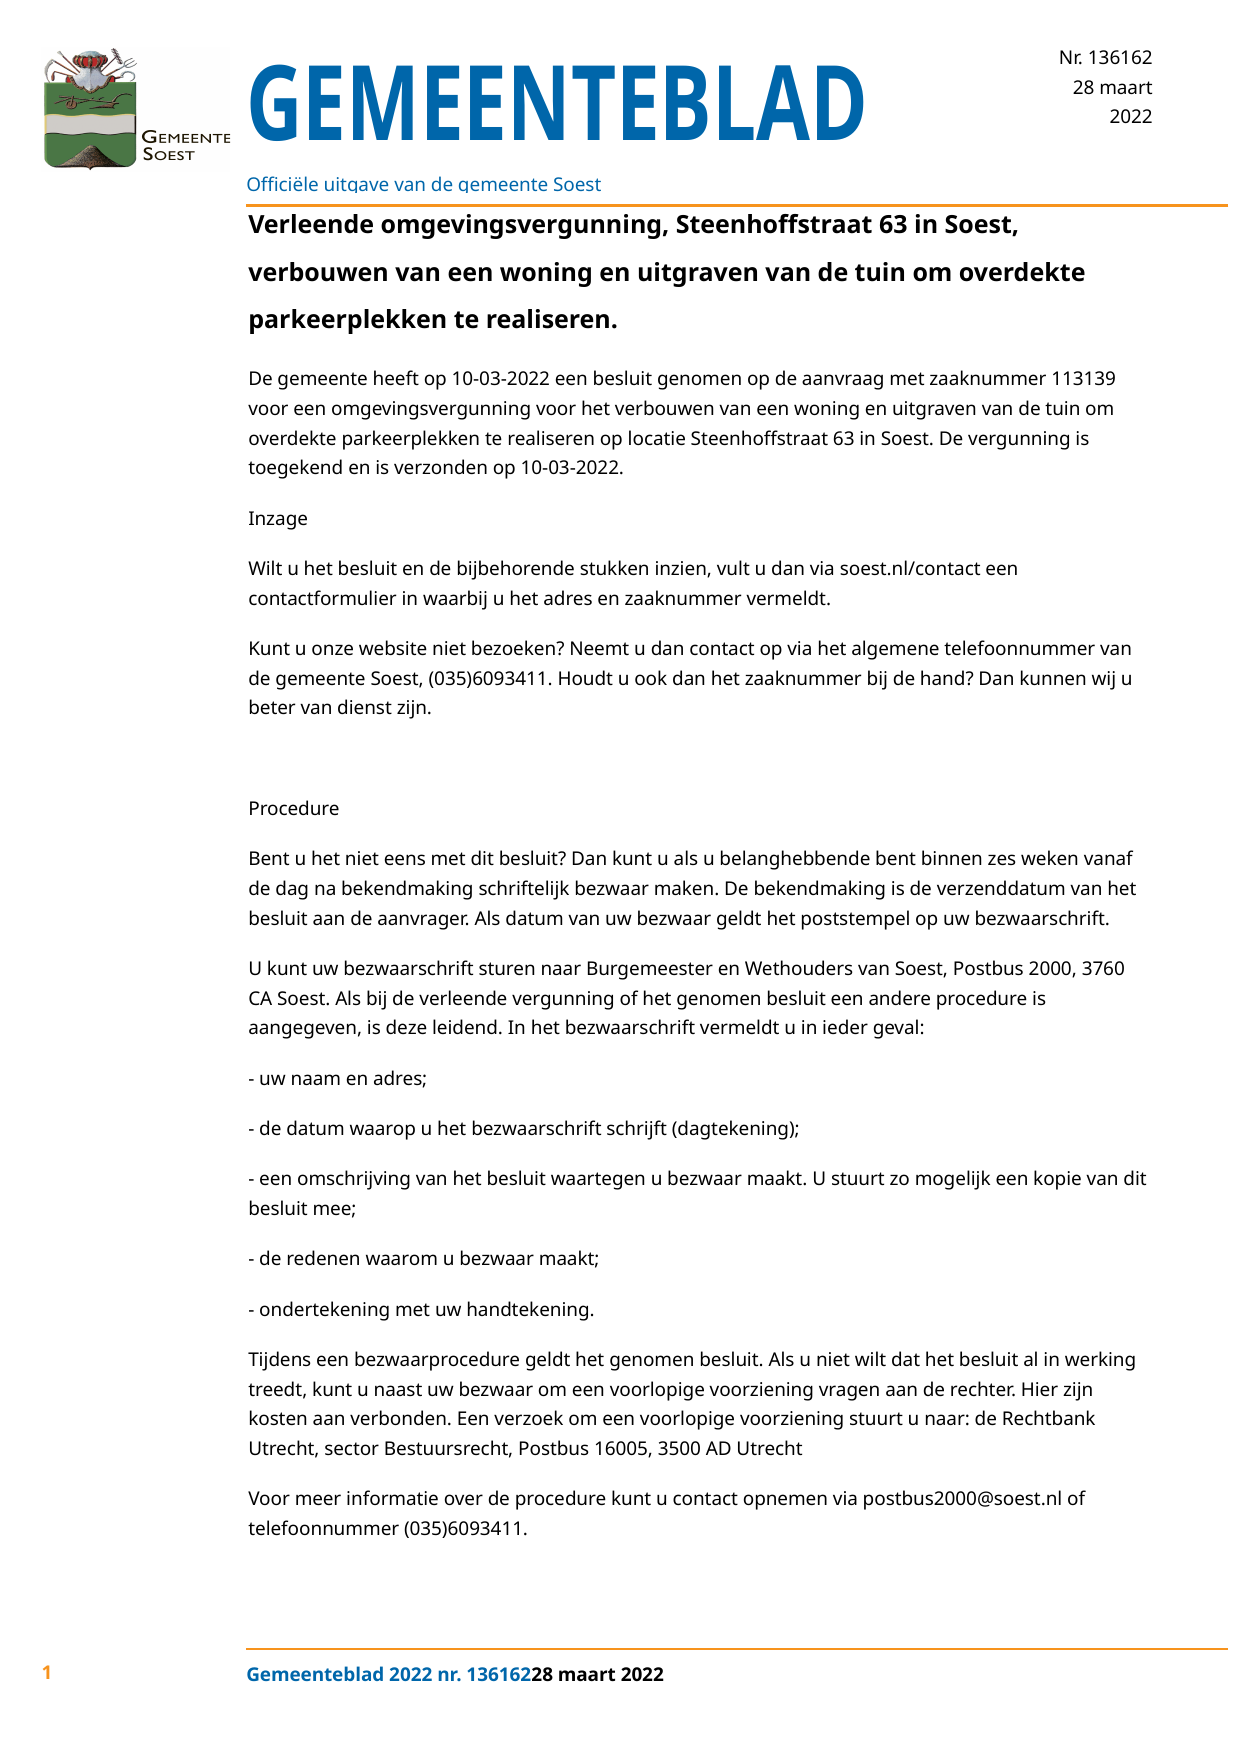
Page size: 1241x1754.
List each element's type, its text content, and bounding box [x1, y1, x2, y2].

text - de redenen waarom u bezwaar maakt; [248, 1246, 1152, 1271]
text Tijdens een bezwaarprocedure geldt het genomen besluit. Als u niet wilt dat het besluit al in werking treedt, kunt u naast uw bezwaar om een voorlopige voorziening vragen aan de rechter. Hier zijn kosten aan verbonden. Een verzoek om een voorlopige voorziening stuurt u naar: de Rechtbank Utrecht, sector Bestuursrecht, Postbus 16005, 3500 AD Utrecht [248, 1346, 1152, 1461]
picture [41, 47, 231, 172]
text Verleende omgevingsvergunning, Steenhoffstraat 63 in Soest, verbouwen van een woning en uitgraven van de tuin om overdekte parkeerplekken te realiseren. [248, 207, 1152, 336]
text Bent u het niet eens met dit besluit? Dan kunt u als u belanghebbende bent binnen zes weken vanaf de dag na bekendmaking schriftelijk bezwaar maken. De bekendmaking is de verzenddatum van het besluit aan de aanvrager. Als datum van uw bezwaar geldt het poststempel op uw bezwaarschrift. [248, 846, 1152, 930]
text Inzage [248, 505, 1152, 530]
text - de datum waarop u het bezwaarschrift schrijft (dagtekening); [248, 1115, 1152, 1141]
text - ondertekening met uw handtekening. [248, 1296, 1152, 1322]
text Voor meer informatie over de procedure kunt u contact opnemen via postbus2000@soest.nl of telefoonnummer (035)6093411. [248, 1486, 1152, 1541]
text Wilt u het besluit en de bijbehorende stukken inzien, vult u dan via soest.nl/contact een contactformulier in waarbij u het adres en zaaknummer vermeldt. [248, 555, 1152, 610]
text De gemeente heeft op 10-03-2022 een besluit genomen op de aanvraag met zaaknummer 113139 voor een omgevingsvergunning voor het verbouwen van een woning en uitgraven van de tuin om overdekte parkeerplekken te realiseren op locatie Steenhoffstraat 63 in Soest. De vergunning is toegekend en is verzonden op 10-03-2022. [248, 366, 1152, 480]
text U kunt uw bezwaarschrift sturen naar Burgemeester en Wethouders van Soest, Postbus 2000, 3760 CA Soest. Als bij de verleende vergunning of het genomen besluit een andere procedure is aangegeven, is deze leidend. In het bezwaarschrift vermeldt u in ieder geval: [248, 955, 1152, 1040]
text - een omschrijving van het besluit waartegen u bezwaar maakt. U stuurt zo mogelijk een kopie van dit besluit mee; [248, 1166, 1152, 1221]
text Procedure [248, 795, 1152, 821]
text - uw naam en adres; [248, 1065, 1152, 1090]
text Kunt u onze website niet bezoeken? Neemt u dan contact op via het algemene telefoonnummer van de gemeente Soest, (035)6093411. Houdt u ook dan het zaaknummer bij de hand? Dan kunnen wij u beter van dienst zijn. [248, 635, 1152, 720]
